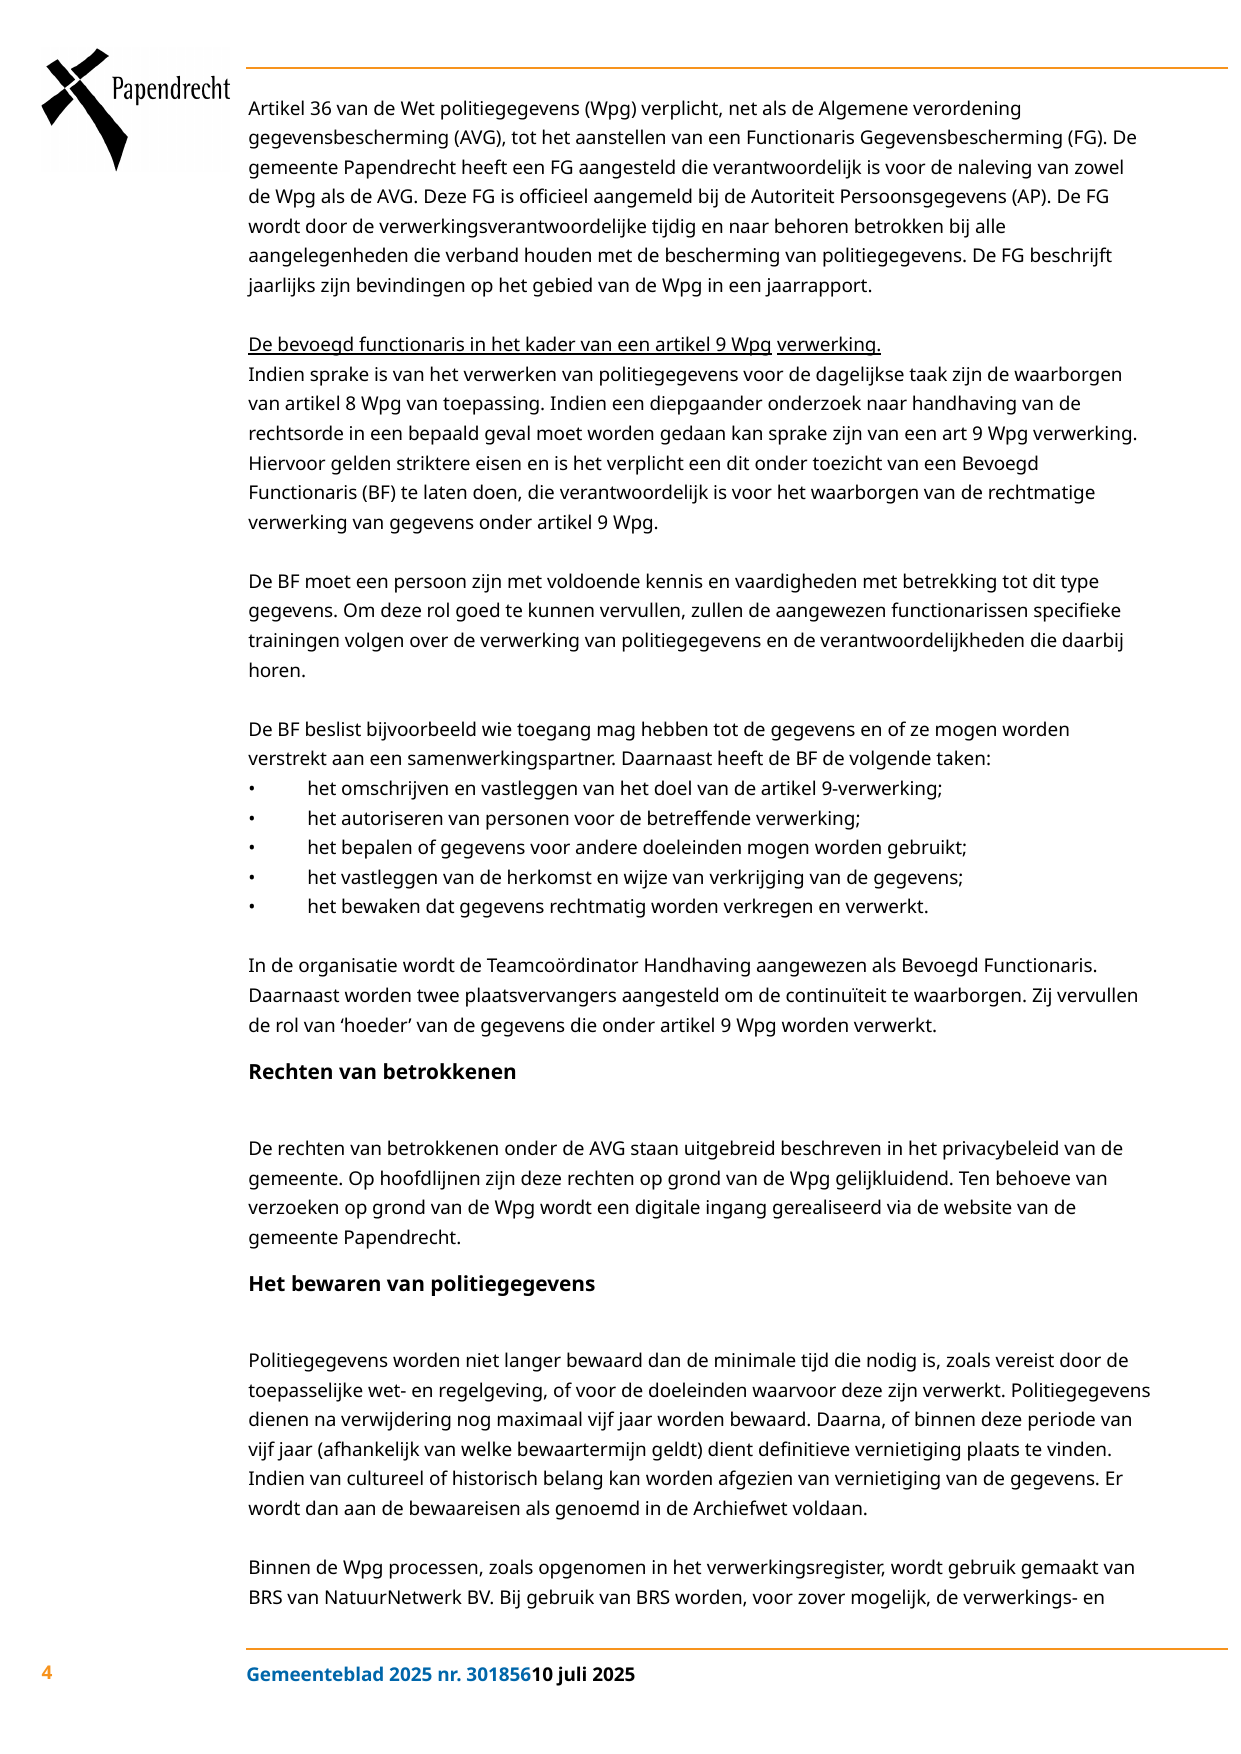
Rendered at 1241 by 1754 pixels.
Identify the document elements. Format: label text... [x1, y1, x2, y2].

text Binnen de Wpg processen, zoals opgenomen in het verwerkingsregister, wordt gebruik gemaakt van BRS van NatuurNetwerk BV. Bij gebruik van BRS worden, voor zover mogelijk, de verwerkings- en [248, 1554, 1152, 1610]
text Rechten van betrokkenen [248, 1057, 1152, 1086]
text De BF beslist bijvoorbeeld wie toegang mag hebben tot de gegevens en of ze mogen worden verstrekt aan een samenwerkingspartner. Daarnaast heeft de BF de volgende taken: [248, 716, 1152, 771]
list het omschrijven en vastleggen van het doel van de artikel 9-verwerking; [248, 775, 1152, 801]
list het bewaken dat gegevens rechtmatig worden verkregen en verwerkt. [248, 893, 1152, 919]
text Indien sprake is van het verwerken van politiegegevens voor de dagelijkse taak zijn de waarborgen van artikel 8 Wpg van toepassing. Indien een diepgaander onderzoek naar handhaving van de rechtsorde in een bepaald geval moet worden gedaan kan sprake zijn van een art 9 Wpg verwerking. Hiervoor gelden striktere eisen en is het verplicht een dit onder toezicht van een Bevoegd Functionaris (BF) te laten doen, die verantwoordelijk is voor het waarborgen van de rechtmatige verwerking van gegevens onder artikel 9 Wpg. [248, 361, 1152, 535]
list het vastleggen van de herkomst en wijze van verkrijging van de gegevens; [248, 864, 1152, 890]
text De bevoegd functionaris in het kader van een artikel 9 Wpg verwerking. [248, 331, 1152, 357]
text De BF moet een persoon zijn met voldoende kennis en vaardigheden met betrekking tot dit type gegevens. Om deze rol goed te kunnen vervullen, zullen de aangewezen functionarissen specifieke trainingen volgen over de verwerking van politiegegevens en de verantwoordelijkheden die daarbij horen. [248, 568, 1152, 683]
text In de organisatie wordt de Teamcoördinator Handhaving aangewezen als Bevoegd Functionaris. Daarnaast worden twee plaatsvervangers aangesteld om de continuïteit te waarborgen. Zij vervullen de rol van ‘hoeder’ van de gegevens die onder artikel 9 Wpg worden verwerkt. [248, 953, 1152, 1038]
text Politiegegevens worden niet langer bewaard dan de minimale tijd die nodig is, zoals vereist door de toepasselijke wet- en regelgeving, of voor de doeleinden waarvoor deze zijn verwerkt. Politiegegevens dienen na verwijdering nog maximaal vijf jaar worden bewaard. Daarna, of binnen deze periode van vijf jaar (afhankelijk van welke bewaartermijn geldt) dient definitieve vernietiging plaats te vinden. Indien van cultureel of historisch belang kan worden afgezien van vernietiging van de gegevens. Er wordt dan aan de bewaareisen als genoemd in de Archiefwet voldaan. [248, 1347, 1152, 1521]
text Het bewaren van politiegegevens [248, 1269, 1152, 1298]
text De rechten van betrokkenen onder de AVG staan uitgebreid beschreven in het privacybeleid van de gemeente. Op hoofdlijnen zijn deze rechten op grond van de Wpg gelijkluidend. Ten behoeve van verzoeken op grond van de Wpg wordt een digitale ingang gerealiseerd via de website van de gemeente Papendrecht. [248, 1135, 1152, 1250]
picture [41, 47, 231, 172]
list het autoriseren van personen voor de betreffende verwerking; [248, 805, 1152, 831]
list het bepalen of gegevens voor andere doeleinden mogen worden gebruikt; [248, 834, 1152, 860]
text Artikel 36 van de Wet politiegegevens (Wpg) verplicht, net als de Algemene verordening gegevensbescherming (AVG), tot het aanstellen van een Functionaris Gegevensbescherming (FG). De gemeente Papendrecht heeft een FG aangesteld die verantwoordelijk is voor de naleving van zowel de Wpg als de AVG. Deze FG is officieel aangemeld bij de Autoriteit Persoonsgegevens (AP). De FG wordt door de verwerkingsverantwoordelijke tijdig en naar behoren betrokken bij alle aangelegenheden die verband houden met de bescherming van politiegegevens. De FG beschrijft jaarlijks zijn bevindingen op het gebied van de Wpg in een jaarrapport. [248, 95, 1152, 298]
